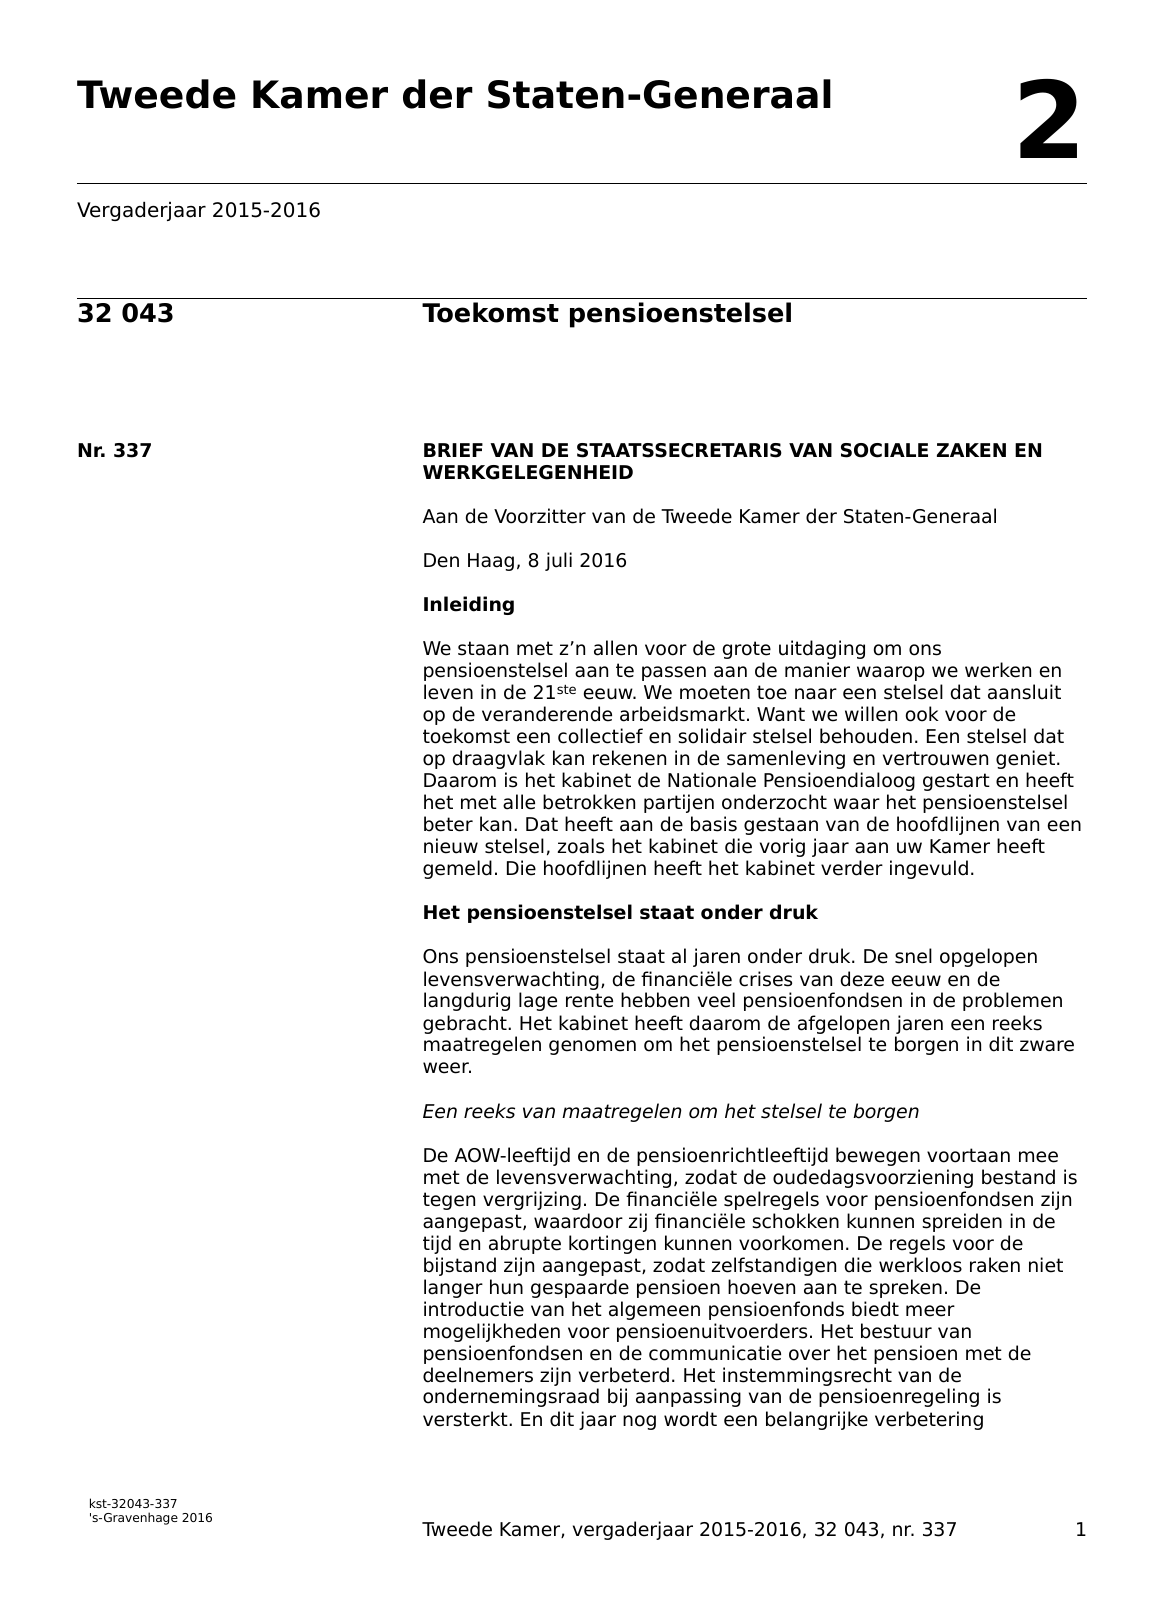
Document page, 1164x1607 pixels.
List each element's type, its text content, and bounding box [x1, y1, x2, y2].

subtitle Het pensioenstelsel staat onder druk [422, 902, 1087, 924]
text Aan de Voorzitter van de Tweede Kamer der Staten-Generaal [422, 506, 1087, 528]
text We staan met z’n allen voor de grote uitdaging om ons pensioenstelsel aan te passen aan de manier waarop we werken en leven in de 21ste eeuw. We moeten toe naar een stelsel dat aansluit op de veranderende arbeidsmarkt. Want we willen ook voor de toekomst een collectief en solidair stelsel behouden. Een stelsel dat op draagvlak kan rekenen in de samenleving en vertrouwen geniet. Daarom is het kabinet de Nationale Pensioendialoog gestart en heeft het met alle betrokken partijen onderzocht waar het pensioenstelsel beter kan. Dat heeft aan de basis gestaan van de hoofdlijnen van een nieuw stelsel, zoals het kabinet die vorig jaar aan uw Kamer heeft gemeld. Die hoofdlijnen heeft het kabinet verder ingevuld. [422, 638, 1087, 880]
table_header 2 [886, 59, 1087, 183]
text Ons pensioenstelsel staat al jaren onder druk. De snel opgelopen levensverwachting, de financiële crises van deze eeuw en de langdurig lage rente hebben veel pensioenfondsen in de problemen gebracht. Het kabinet heeft daarom de afgelopen jaren een reeks maatregelen genomen om het pensioenstelsel te borgen in dit zware weer. [422, 946, 1087, 1078]
text Den Haag, 8 juli 2016 [422, 550, 1087, 572]
text 's-Gravenhage 2016 [88, 1511, 323, 1525]
subtitle Een reeks van maatregelen om het stelsel te borgen [422, 1101, 1087, 1122]
subtitle 32 043 Toekomst pensioenstelsel [77, 299, 1087, 329]
subtitle Inleiding [422, 594, 1087, 616]
table_cell Vergaderjaar 2015-2016 [77, 184, 1087, 298]
table_header Tweede Kamer der Staten-Generaal [77, 59, 886, 183]
subtitle Nr. 337 BRIEF VAN DE STAATSSECRETARIS VAN SOCIALE ZAKEN EN WERKGELEGENHEID [77, 440, 1087, 484]
text kst-32043-337 [88, 1497, 323, 1511]
text De AOW-leeftijd en de pensioenrichtleeftijd bewegen voortaan mee met de levensverwachting, zodat de oudedagsvoorziening bestand is tegen vergrijzing. De financiële spelregels voor pensioenfondsen zijn aangepast, waardoor zij financiële schokken kunnen spreiden in de tijd en abrupte kortingen kunnen voorkomen. De regels voor de bijstand zijn aangepast, zodat zelfstandigen die werkloos raken niet langer hun gespaarde pensioen hoeven aan te spreken. De introductie van het algemeen pensioenfonds biedt meer mogelijkheden voor pensioenuitvoerders. Het bestuur van pensioenfondsen en de communicatie over het pensioen met de deelnemers zijn verbeterd. Het instemmingsrecht van de ondernemingsraad bij aanpassing van de pensioenregeling is versterkt. En dit jaar nog wordt een belangrijke verbetering [422, 1145, 1087, 1430]
